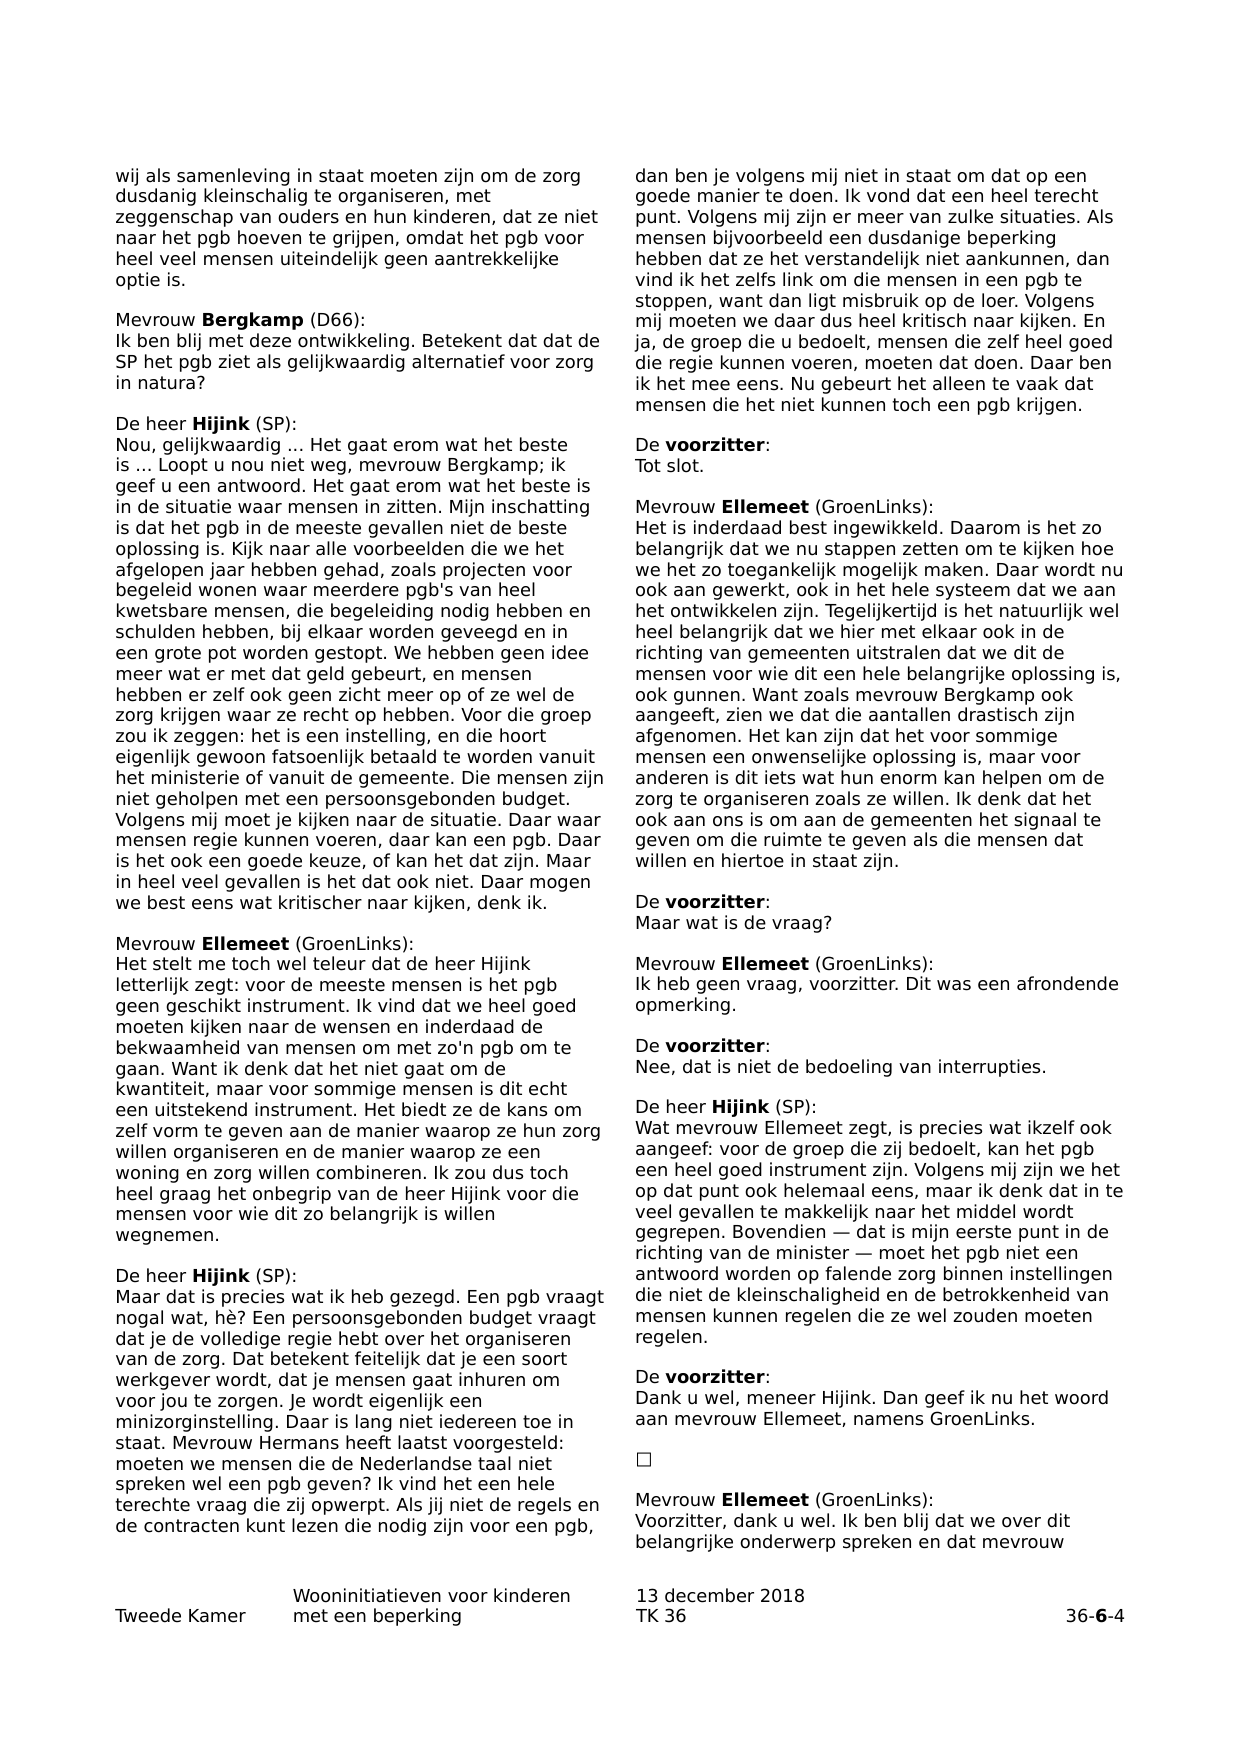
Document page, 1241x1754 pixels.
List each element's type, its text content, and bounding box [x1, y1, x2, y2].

text Ik ben blij met deze ontwikkeling. Betekent dat dat de SP het pgb ziet als gelijkwaardig alternatief voor zorg in natura? [115, 331, 605, 393]
text Mevrouw Ellemeet (GroenLinks): [635, 953, 1125, 974]
text Nou, gelijkwaardig ... Het gaat erom wat het beste is ... Loopt u nou niet weg, mevrouw Bergkamp; ik geef u een antwoord. Het gaat erom wat het beste is in de situatie waar mensen in zitten. Mijn inschatting is dat het pgb in de meeste gevallen niet de beste oplossing is. Kijk naar alle voorbeelden die we het afgelopen jaar hebben gehad, zoals projecten voor begeleid wonen waar meerdere pgb's van heel kwetsbare mensen, die begeleiding nodig hebben en schulden hebben, bij elkaar worden geveegd en in een grote pot worden gestopt. We hebben geen idee meer wat er met dat geld gebeurt, en mensen hebben er zelf ook geen zicht meer op of ze wel de zorg krijgen waar ze recht op hebben. Voor die groep zou ik zeggen: het is een instelling, en die hoort eigenlijk gewoon fatsoenlijk betaald te worden vanuit het ministerie of vanuit de gemeente. Die mensen zijn niet geholpen met een persoonsgebonden budget. Volgens mij moet je kijken naar de situatie. Daar waar mensen regie kunnen voeren, daar kan een pgb. Daar is het ook een goede keuze, of kan het dat zijn. Maar in heel veel gevallen is het dat ook niet. Daar mogen we best eens wat kritischer naar kijken, denk ik. [115, 434, 605, 913]
text Dank u wel, meneer Hijink. Dan geef ik nu het woord aan mevrouw Ellemeet, namens GroenLinks. [635, 1388, 1125, 1429]
text De heer Hijink (SP): [115, 413, 605, 434]
text De heer Hijink (SP): [115, 1266, 605, 1287]
text dan ben je volgens mij niet in staat om dat op een goede manier te doen. Ik vond dat een heel terecht punt. Volgens mij zijn er meer van zulke situaties. Als mensen bijvoorbeeld een dusdanige beperking hebben dat ze het verstandelijk niet aankunnen, dan vind ik het zelfs link om die mensen in een pgb te stoppen, want dan ligt misbruik op de loer. Volgens mij moeten we daar dus heel kritisch naar kijken. En ja, de groep die u bedoelt, mensen die zelf heel goed die regie kunnen voeren, moeten dat doen. Daar ben ik het mee eens. Nu gebeurt het alleen te vaak dat mensen die het niet kunnen toch een pgb krijgen. [635, 165, 1125, 415]
text Maar dat is precies wat ik heb gezegd. Een pgb vraagt nogal wat, hè? Een persoonsgebonden budget vraagt dat je de volledige regie hebt over het organiseren van de zorg. Dat betekent feitelijk dat je een soort werkgever wordt, dat je mensen gaat inhuren om voor jou te zorgen. Je wordt eigenlijk een minizorginstelling. Daar is lang niet iedereen toe in staat. Mevrouw Hermans heeft laatst voorgesteld: moeten we mensen die de Nederlandse taal niet spreken wel een pgb geven? Ik vind het een hele terechte vraag die zij opwerpt. Als jij niet de regels en de contracten kunt lezen die nodig zijn voor een pgb, [115, 1287, 605, 1537]
text Mevrouw Ellemeet (GroenLinks): [635, 497, 1125, 518]
text De voorzitter: [635, 435, 1125, 456]
text wij als samenleving in staat moeten zijn om de zorg dusdanig kleinschalig te organiseren, met zeggenschap van ouders en hun kinderen, dat ze niet naar het pgb hoeven te grijpen, omdat het pgb voor heel veel mensen uiteindelijk geen aantrekkelijke optie is. [115, 165, 605, 290]
text Voorzitter, dank u wel. Ik ben blij dat we over dit belangrijke onderwerp spreken en dat mevrouw [635, 1511, 1125, 1553]
text Mevrouw Ellemeet (GroenLinks): [115, 933, 605, 954]
text Nee, dat is niet de bedoeling van interrupties. [635, 1056, 1125, 1077]
text Mevrouw Ellemeet (GroenLinks): [635, 1490, 1125, 1511]
text Wat mevrouw Ellemeet zegt, is precies wat ikzelf ook aangeef: voor de groep die zij bedoelt, kan het pgb een heel goed instrument zijn. Volgens mij zijn we het op dat punt ook helemaal eens, maar ik denk dat in te veel gevallen te makkelijk naar het middel wordt gegrepen. Bovendien — dat is mijn eerste punt in de richting van de minister — moet het pgb niet een antwoord worden op falende zorg binnen instellingen die niet de kleinschaligheid en de betrokkenheid van mensen kunnen regelen die ze wel zouden moeten regelen. [635, 1118, 1125, 1347]
text Ik heb geen vraag, voorzitter. Dit was een afrondende opmerking. [635, 974, 1125, 1016]
text ⬜ [635, 1449, 1125, 1470]
text De voorzitter: [635, 1036, 1125, 1056]
text Het stelt me toch wel teleur dat de heer Hijink letterlijk zegt: voor de meeste mensen is het pgb geen geschikt instrument. Ik vind dat we heel goed moeten kijken naar de wensen en inderdaad de bekwaamheid van mensen om met zo'n pgb om te gaan. Want ik denk dat het niet gaat om de kwantiteit, maar voor sommige mensen is dit echt een uitstekend instrument. Het biedt ze de kans om zelf vorm te geven aan de manier waarop ze hun zorg willen organiseren en de manier waarop ze een woning en zorg willen combineren. Ik zou dus toch heel graag het onbegrip van de heer Hijink voor die mensen voor wie dit zo belangrijk is willen wegnemen. [115, 954, 605, 1246]
text Maar wat is de vraag? [635, 912, 1125, 933]
text De voorzitter: [635, 892, 1125, 912]
text Mevrouw Bergkamp (D66): [115, 310, 605, 331]
text De heer Hijink (SP): [635, 1097, 1125, 1118]
text Tot slot. [635, 456, 1125, 477]
text Het is inderdaad best ingewikkeld. Daarom is het zo belangrijk dat we nu stappen zetten om te kijken hoe we het zo toegankelijk mogelijk maken. Daar wordt nu ook aan gewerkt, ook in het hele systeem dat we aan het ontwikkelen zijn. Tegelijkertijd is het natuurlijk wel heel belangrijk dat we hier met elkaar ook in de richting van gemeenten uitstralen dat we dit de mensen voor wie dit een hele belangrijke oplossing is, ook gunnen. Want zoals mevrouw Bergkamp ook aangeeft, zien we dat die aantallen drastisch zijn afgenomen. Het kan zijn dat het voor sommige mensen een onwenselijke oplossing is, maar voor anderen is dit iets wat hun enorm kan helpen om de zorg te organiseren zoals ze willen. Ik denk dat het ook aan ons is om aan de gemeenten het signaal te geven om die ruimte te geven als die mensen dat willen en hiertoe in staat zijn. [635, 518, 1125, 872]
text De voorzitter: [635, 1367, 1125, 1388]
